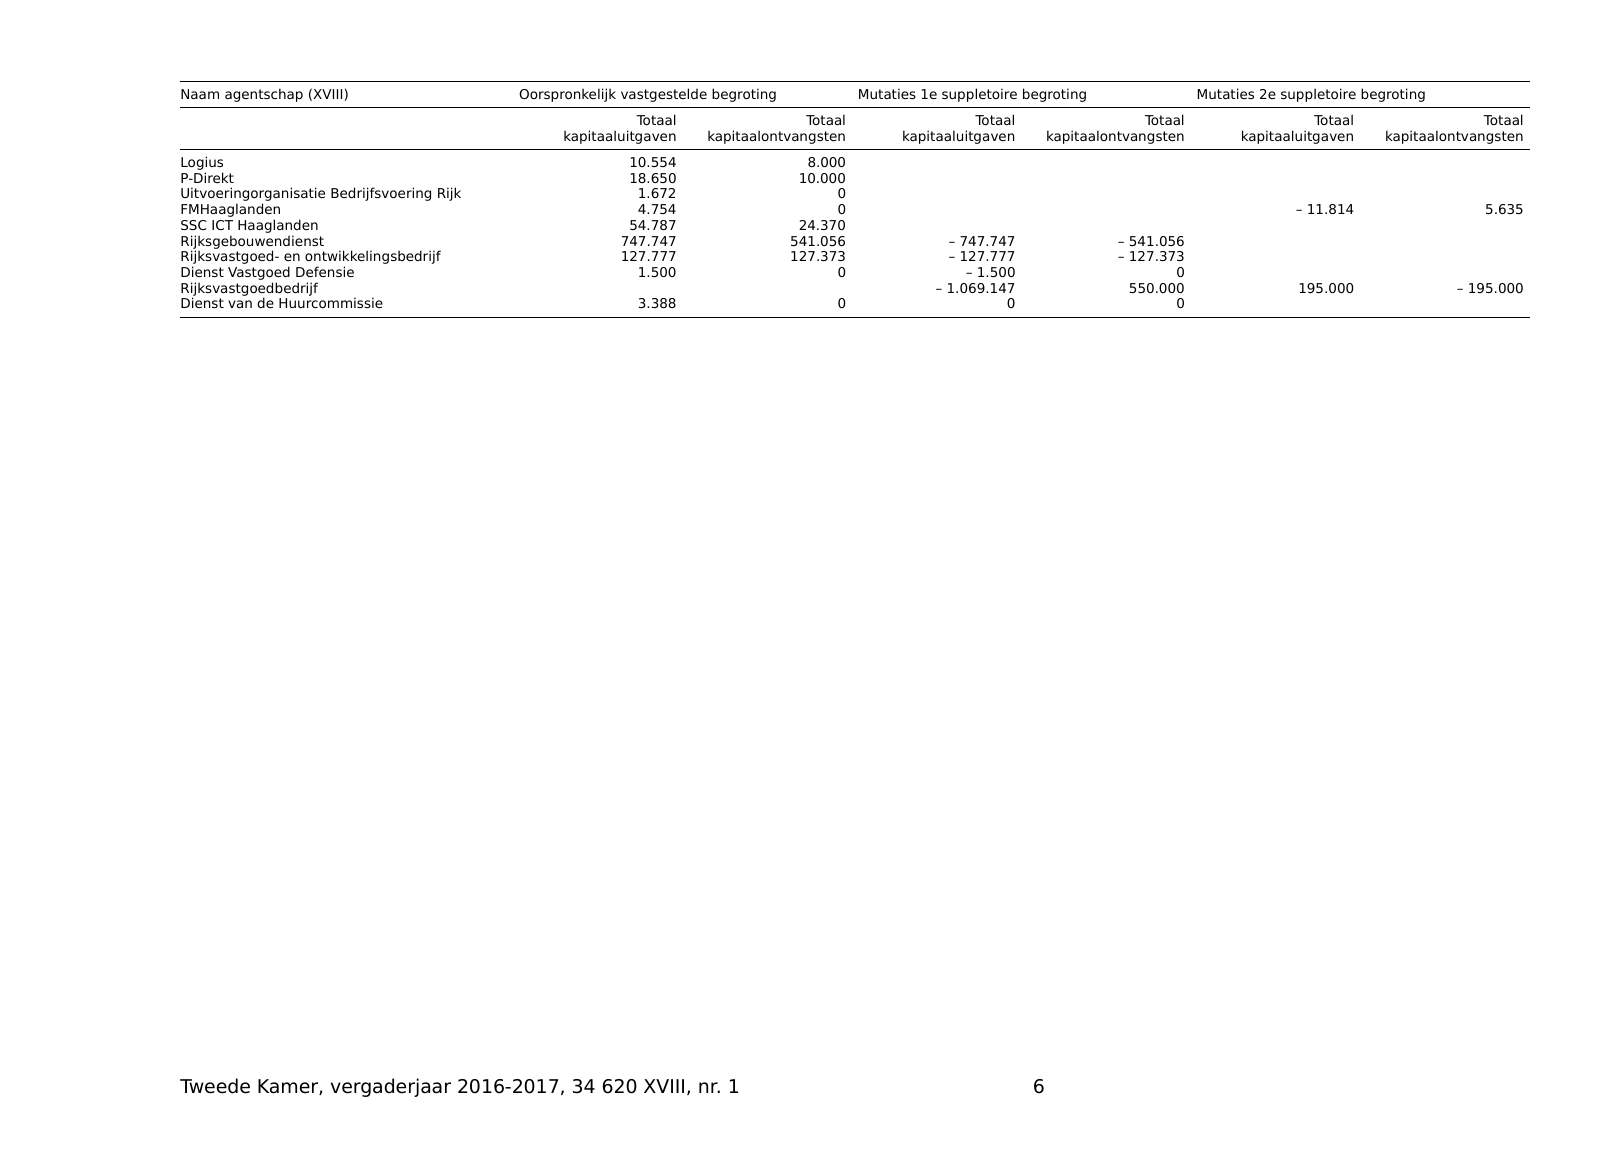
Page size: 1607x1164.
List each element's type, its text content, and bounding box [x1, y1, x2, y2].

table_cell [1191, 218, 1360, 233]
table_cell – 541.056 [1021, 233, 1191, 249]
table_cell Totaal kapitaaluitgaven [513, 108, 682, 149]
table_cell [1360, 186, 1529, 202]
table_cell [1191, 150, 1360, 170]
table_cell [1021, 150, 1191, 170]
table_header Mutaties 2e suppletoire begroting [1191, 82, 1529, 107]
table_cell 1.500 [513, 265, 682, 281]
table_cell SSC ICT Haaglanden [180, 218, 513, 233]
table_cell 1.672 [513, 186, 682, 202]
table_cell 0 [682, 296, 852, 317]
table_cell [1191, 296, 1360, 317]
table_cell – 1.069.147 [852, 281, 1021, 296]
table_cell [1021, 218, 1191, 233]
table_cell [1021, 186, 1191, 202]
table_cell 0 [852, 296, 1021, 317]
table_cell 0 [1021, 265, 1191, 281]
table_cell [1360, 150, 1529, 170]
table_cell Totaal kapitaaluitgaven [852, 108, 1021, 149]
table_cell FMHaaglanden [180, 202, 513, 218]
table_cell 541.056 [682, 233, 852, 249]
table_cell [180, 108, 513, 149]
table_cell [852, 218, 1021, 233]
table_cell [1021, 202, 1191, 218]
table_cell [1191, 233, 1360, 249]
table_cell [513, 281, 682, 296]
table_cell 4.754 [513, 202, 682, 218]
table_cell [1360, 170, 1529, 186]
table_cell 10.554 [513, 150, 682, 170]
table_cell Dienst van de Huurcommissie [180, 296, 513, 317]
table_cell Totaal kapitaalontvangsten [1360, 108, 1529, 149]
table_cell – 11.814 [1191, 202, 1360, 218]
table_cell P-Direkt [180, 170, 513, 186]
table_cell 24.370 [682, 218, 852, 233]
table_cell 127.373 [682, 249, 852, 265]
table_cell 550.000 [1021, 281, 1191, 296]
table_cell Logius [180, 150, 513, 170]
table_cell 0 [1021, 296, 1191, 317]
table_cell 127.777 [513, 249, 682, 265]
table_cell Rijksvastgoedbedrijf [180, 281, 513, 296]
table_cell Totaal kapitaalontvangsten [1021, 108, 1191, 149]
table_cell [1191, 186, 1360, 202]
table_cell [1360, 218, 1529, 233]
table_header Naam agentschap (XVIII) [180, 82, 513, 107]
table_cell [1191, 265, 1360, 281]
table_cell [1191, 170, 1360, 186]
table_cell 747.747 [513, 233, 682, 249]
table_cell [1360, 265, 1529, 281]
table_cell [852, 150, 1021, 170]
table_cell [1360, 233, 1529, 249]
table_cell 54.787 [513, 218, 682, 233]
table_cell [852, 186, 1021, 202]
table_cell 0 [682, 265, 852, 281]
table_cell [1360, 296, 1529, 317]
table_cell 10.000 [682, 170, 852, 186]
table_cell – 127.373 [1021, 249, 1191, 265]
table_cell [1021, 170, 1191, 186]
table_cell 0 [682, 186, 852, 202]
table_cell Rijksgebouwendienst [180, 233, 513, 249]
table_cell 3.388 [513, 296, 682, 317]
table_cell Uitvoeringorganisatie Bedrijfsvoering Rijk [180, 186, 513, 202]
table_cell – 747.747 [852, 233, 1021, 249]
table_cell – 1.500 [852, 265, 1021, 281]
table_cell [682, 281, 852, 296]
table_cell 0 [682, 202, 852, 218]
table_cell [1191, 249, 1360, 265]
table_cell Rijksvastgoed- en ontwikkelingsbedrijf [180, 249, 513, 265]
table_cell – 195.000 [1360, 281, 1529, 296]
table_cell [1360, 249, 1529, 265]
table_cell 195.000 [1191, 281, 1360, 296]
table_cell [852, 202, 1021, 218]
table_cell Dienst Vastgoed Defensie [180, 265, 513, 281]
table_header Oorspronkelijk vastgestelde begroting [513, 82, 852, 107]
table_cell Totaal kapitaalontvangsten [682, 108, 852, 149]
table_cell 8.000 [682, 150, 852, 170]
table_cell 5.635 [1360, 202, 1529, 218]
table_cell – 127.777 [852, 249, 1021, 265]
table_header Mutaties 1e suppletoire begroting [852, 82, 1191, 107]
table_cell Totaal kapitaaluitgaven [1191, 108, 1360, 149]
table_cell 18.650 [513, 170, 682, 186]
table_cell [852, 170, 1021, 186]
